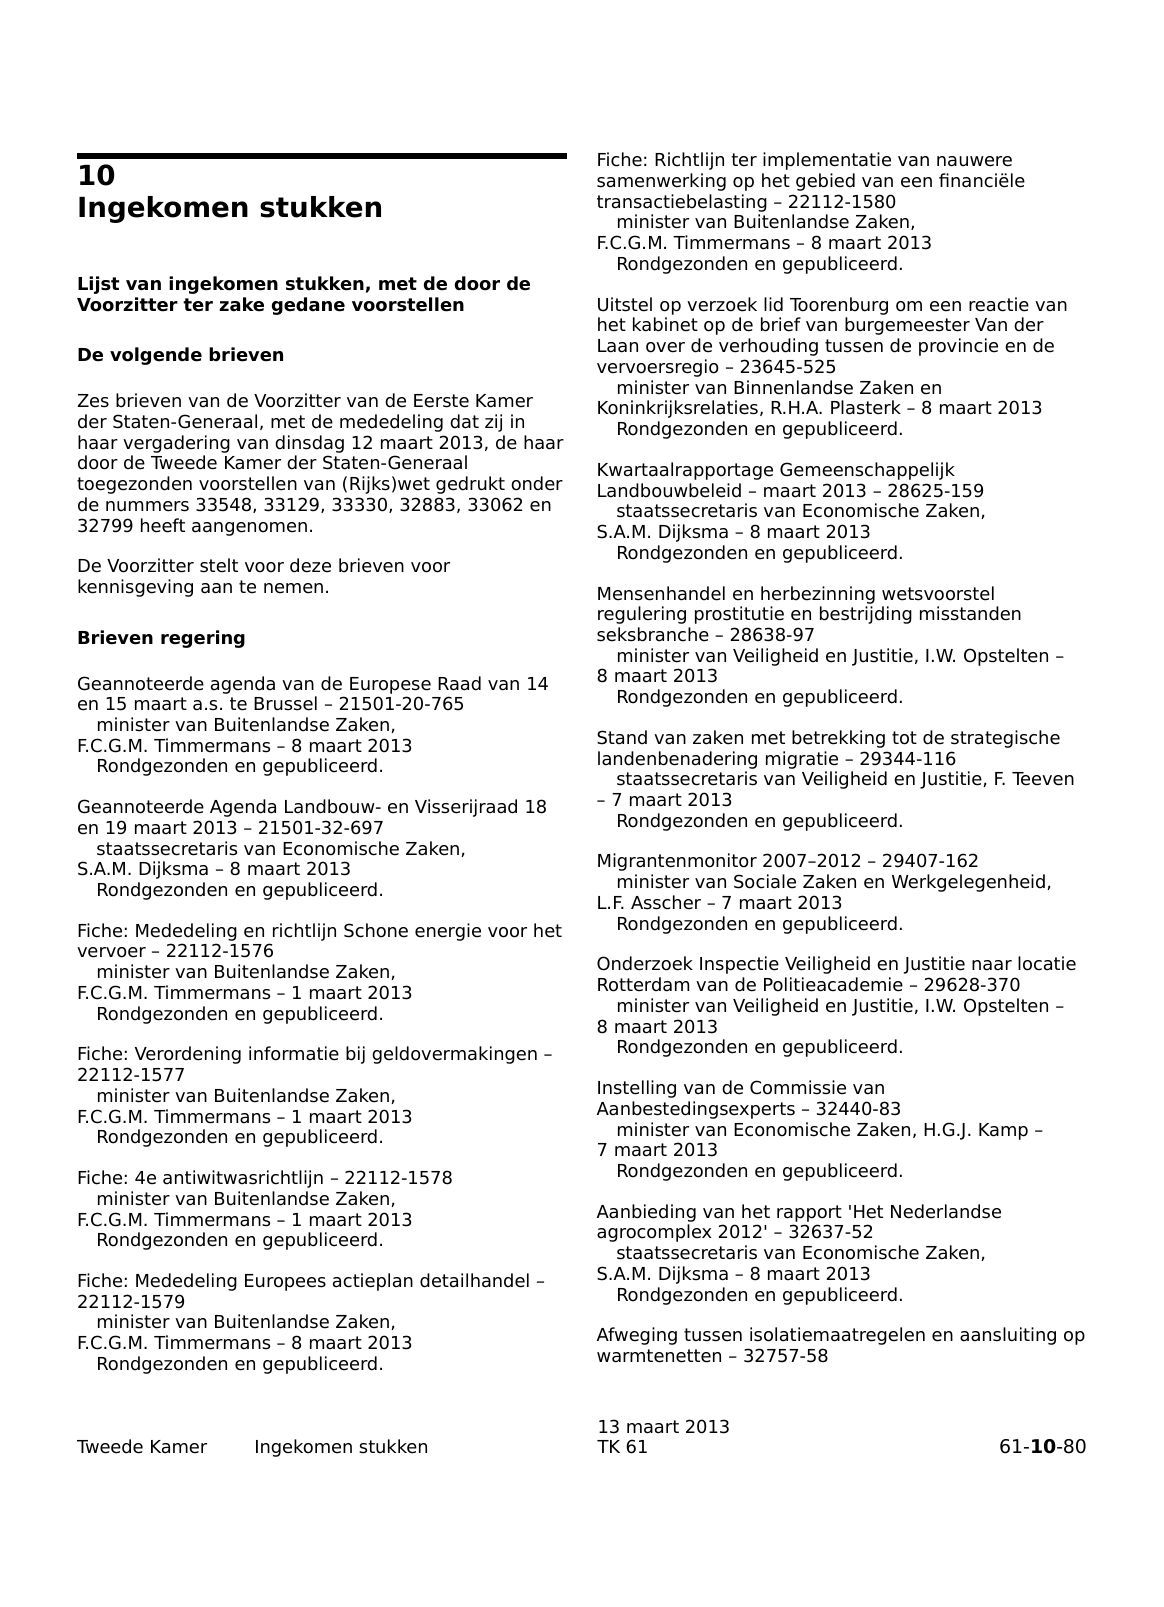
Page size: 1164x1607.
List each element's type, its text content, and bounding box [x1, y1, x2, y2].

text Rondgezonden en gepubliceerd. [77, 1354, 567, 1374]
text minister van Binnenlandse Zaken en Koninkrijksrelaties, R.H.A. Plasterk – 8 maart 2013 [596, 377, 1087, 419]
text Aanbieding van het rapport 'Het Nederlandse agrocomplex 2012' – 32637-52 [596, 1202, 1087, 1243]
text Rondgezonden en gepubliceerd. [77, 880, 567, 901]
text Mensenhandel en herbezinning wetsvoorstel regulering prostitutie en bestrijding misstanden seksbranche – 28638-97 [596, 583, 1087, 646]
title 10 Ingekomen stukken [77, 159, 567, 224]
text minister van Sociale Zaken en Werkgelegenheid, L.F. Asscher – 7 maart 2013 [596, 872, 1087, 913]
text minister van Buitenlandse Zaken, F.C.G.M. Timmermans – 8 maart 2013 [77, 1312, 567, 1354]
text Afweging tussen isolatiemaatregelen en aansluiting op warmtenetten – 32757-58 [596, 1325, 1087, 1367]
text staatssecretaris van Economische Zaken, S.A.M. Dijksma – 8 maart 2013 [596, 1243, 1087, 1284]
subtitle Lijst van ingekomen stukken, met de door de Voorzitter ter zake gedane voorstellen [77, 274, 567, 315]
text Instelling van de Commissie van Aanbestedingsexperts – 32440-83 [596, 1078, 1087, 1119]
text Uitstel op verzoek lid Toorenburg om een reactie van het kabinet op de brief van burgemeester Van der Laan over de verhouding tussen de provincie en de vervoersregio – 23645-525 [596, 294, 1087, 377]
text Migrantenmonitor 2007–2012 – 29407-162 [596, 851, 1087, 872]
subtitle Brieven regering [77, 628, 567, 648]
text staatssecretaris van Economische Zaken, S.A.M. Dijksma – 8 maart 2013 [596, 501, 1087, 543]
subtitle De volgende brieven [77, 345, 567, 366]
text Rondgezonden en gepubliceerd. [596, 811, 1087, 831]
text Fiche: Mededeling Europees actieplan detailhandel – 22112-1579 [77, 1271, 567, 1312]
text minister van Buitenlandse Zaken, F.C.G.M. Timmermans – 1 maart 2013 [77, 1086, 567, 1127]
text staatssecretaris van Veiligheid en Justitie, F. Teeven – 7 maart 2013 [596, 769, 1087, 811]
text De Voorzitter stelt voor deze brieven voor kennisgeving aan te nemen. [77, 556, 567, 598]
text Rondgezonden en gepubliceerd. [596, 254, 1087, 274]
text minister van Buitenlandse Zaken, F.C.G.M. Timmermans – 8 maart 2013 [596, 212, 1087, 254]
text minister van Buitenlandse Zaken, F.C.G.M. Timmermans – 1 maart 2013 [77, 1189, 567, 1230]
text Onderzoek Inspectie Veiligheid en Justitie naar locatie Rotterdam van de Politieacademie – 29628-370 [596, 954, 1087, 996]
text minister van Veiligheid en Justitie, I.W. Opstelten – 8 maart 2013 [596, 646, 1087, 687]
text Geannoteerde agenda van de Europese Raad van 14 en 15 maart a.s. te Brussel – 21501-20-765 [77, 673, 567, 715]
text Fiche: Mededeling en richtlijn Schone energie voor het vervoer – 22112-1576 [77, 921, 567, 962]
text Zes brieven van de Voorzitter van de Eerste Kamer der Staten-Generaal, met de mededeling dat zij in haar vergadering van dinsdag 12 maart 2013, de haar door de Tweede Kamer der Staten-Generaal toegezonden voorstellen van (Rijks)wet gedrukt onder de nummers 33548, 33129, 33330, 32883, 33062 en 32799 heeft aangenomen. [77, 391, 567, 536]
text Rondgezonden en gepubliceerd. [77, 1230, 567, 1251]
text Rondgezonden en gepubliceerd. [77, 756, 567, 777]
text Rondgezonden en gepubliceerd. [596, 913, 1087, 934]
text Rondgezonden en gepubliceerd. [596, 419, 1087, 440]
text Fiche: Richtlijn ter implementatie van nauwere samenwerking op het gebied van een financiële transactiebelasting – 22112-1580 [596, 150, 1087, 212]
text Rondgezonden en gepubliceerd. [596, 1161, 1087, 1182]
text minister van Buitenlandse Zaken, F.C.G.M. Timmermans – 1 maart 2013 [77, 962, 567, 1003]
text Rondgezonden en gepubliceerd. [596, 543, 1087, 563]
text minister van Buitenlandse Zaken, F.C.G.M. Timmermans – 8 maart 2013 [77, 715, 567, 756]
text Kwartaalrapportage Gemeenschappelijk Landbouwbeleid – maart 2013 – 28625-159 [596, 460, 1087, 501]
text Rondgezonden en gepubliceerd. [596, 687, 1087, 708]
text minister van Economische Zaken, H.G.J. Kamp – 7 maart 2013 [596, 1119, 1087, 1161]
text Rondgezonden en gepubliceerd. [77, 1003, 567, 1024]
text minister van Veiligheid en Justitie, I.W. Opstelten – 8 maart 2013 [596, 996, 1087, 1037]
text Rondgezonden en gepubliceerd. [77, 1127, 567, 1148]
text Fiche: 4e antiwitwasrichtlijn – 22112-1578 [77, 1168, 567, 1189]
text Stand van zaken met betrekking tot de strategische landenbenadering migratie – 29344-116 [596, 728, 1087, 769]
text Rondgezonden en gepubliceerd. [596, 1037, 1087, 1058]
text staatssecretaris van Economische Zaken, S.A.M. Dijksma – 8 maart 2013 [77, 838, 567, 880]
text Rondgezonden en gepubliceerd. [596, 1284, 1087, 1305]
text Fiche: Verordening informatie bij geldovermakingen – 22112-1577 [77, 1044, 567, 1086]
text Geannoteerde Agenda Landbouw- en Visserijraad 18 en 19 maart 2013 – 21501-32-697 [77, 797, 567, 838]
